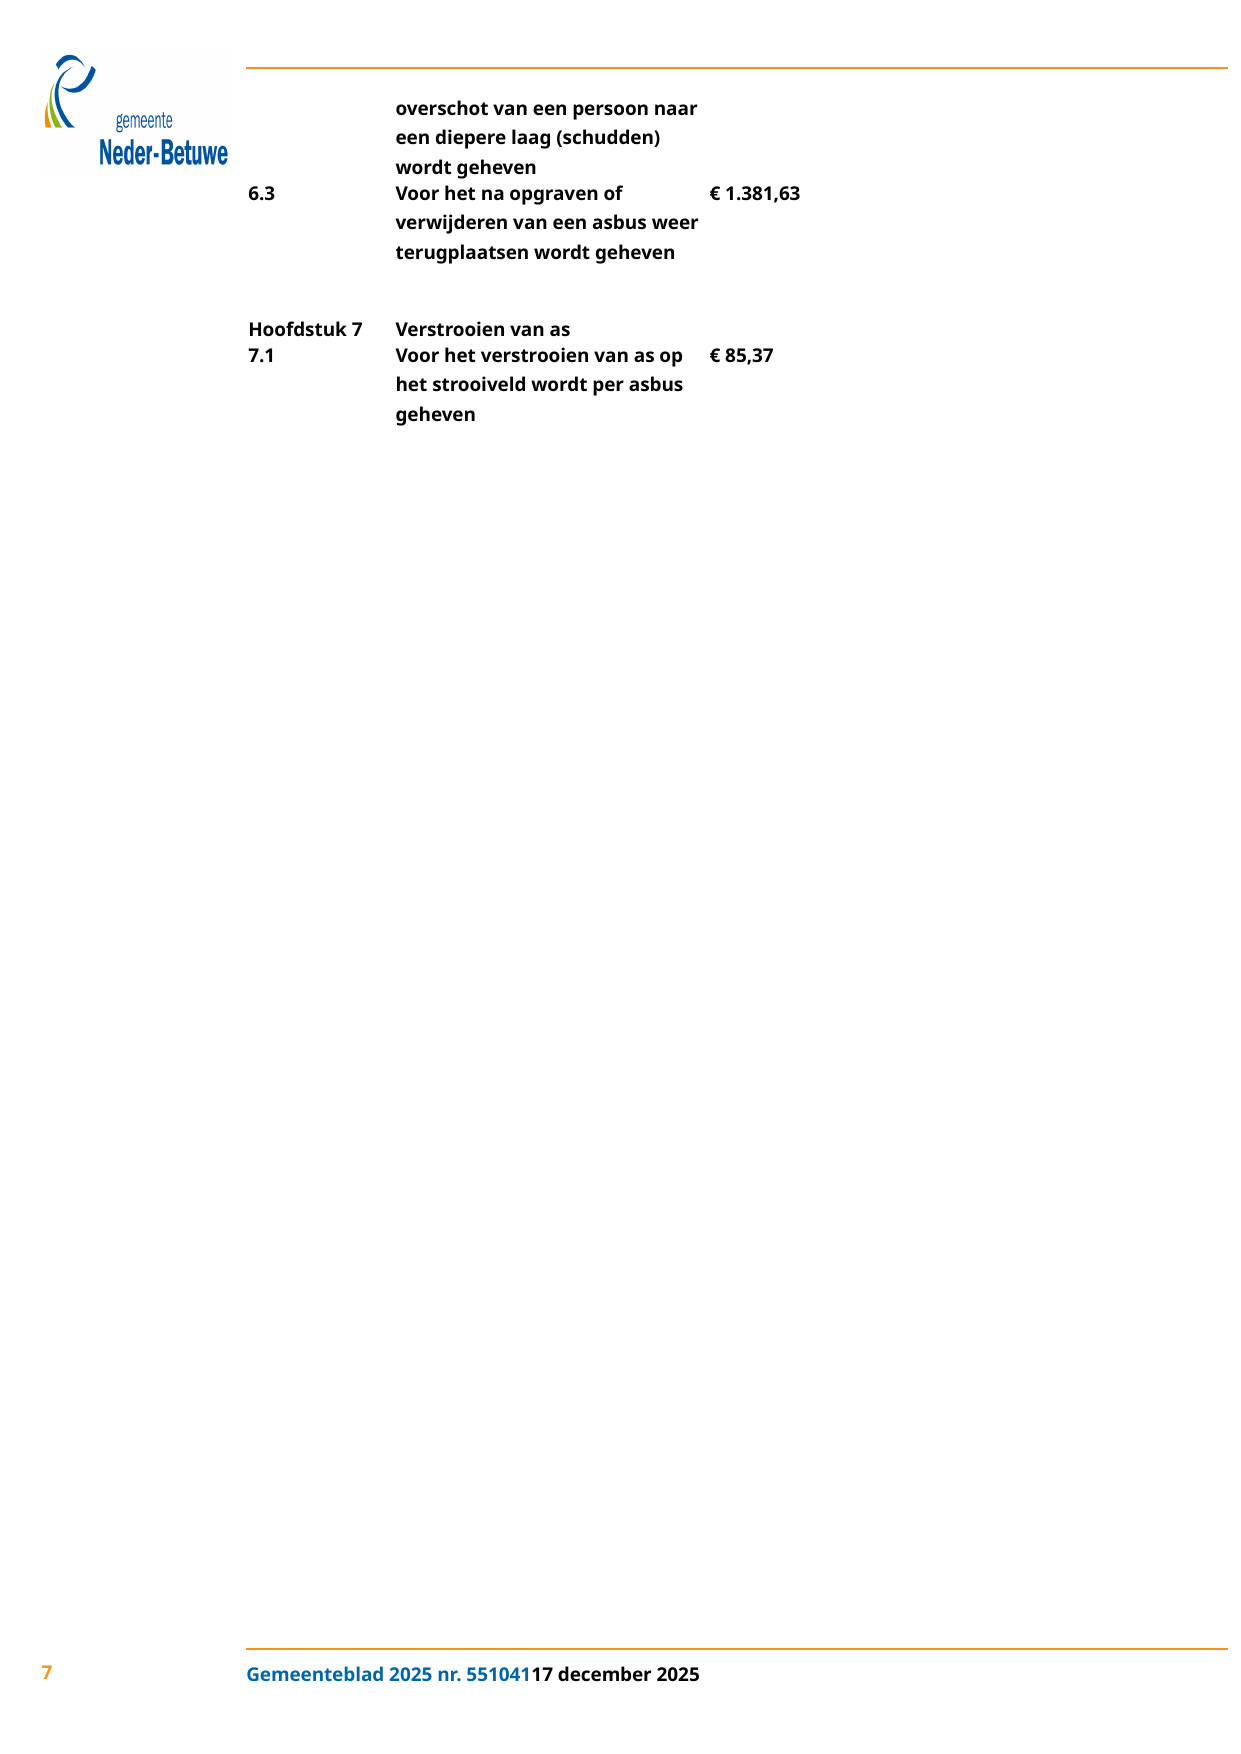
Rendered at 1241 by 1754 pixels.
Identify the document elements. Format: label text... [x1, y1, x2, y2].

table_cell [857, 265, 1004, 290]
table_cell Hoofdstuk 7 [248, 316, 395, 342]
table_cell [709, 316, 857, 342]
table_cell [857, 180, 1004, 264]
table_cell 6.3 [248, 180, 395, 264]
table_cell 7.1 [248, 342, 395, 427]
table_cell [248, 265, 395, 290]
table_cell [1004, 180, 1152, 264]
table_cell [248, 95, 395, 180]
table_cell [857, 290, 1004, 316]
table_cell [857, 316, 1004, 342]
table_cell [248, 290, 395, 316]
table_cell [857, 95, 1004, 180]
table_cell [1004, 290, 1152, 316]
table_cell [709, 95, 857, 180]
picture [41, 47, 231, 172]
table_cell [1004, 342, 1152, 427]
table_cell [395, 290, 709, 316]
table_cell € 1.381,63 [709, 180, 857, 264]
table_cell [709, 265, 857, 290]
table_cell [1004, 316, 1152, 342]
table_cell Verstrooien van as [395, 316, 709, 342]
table_cell € 85,37 [709, 342, 857, 427]
table_cell [709, 290, 857, 316]
table_cell [1004, 95, 1152, 180]
table_cell Voor het verstrooien van as op het strooiveld wordt per asbus geheven [395, 342, 709, 427]
table_cell [857, 342, 1004, 427]
table_cell [395, 265, 709, 290]
table_cell [1004, 265, 1152, 290]
table_cell Voor het na opgraven of verwijderen van een asbus weer terugplaatsen wordt geheven [395, 180, 709, 264]
table_cell overschot van een persoon naar een diepere laag (schudden) wordt geheven [395, 95, 709, 180]
